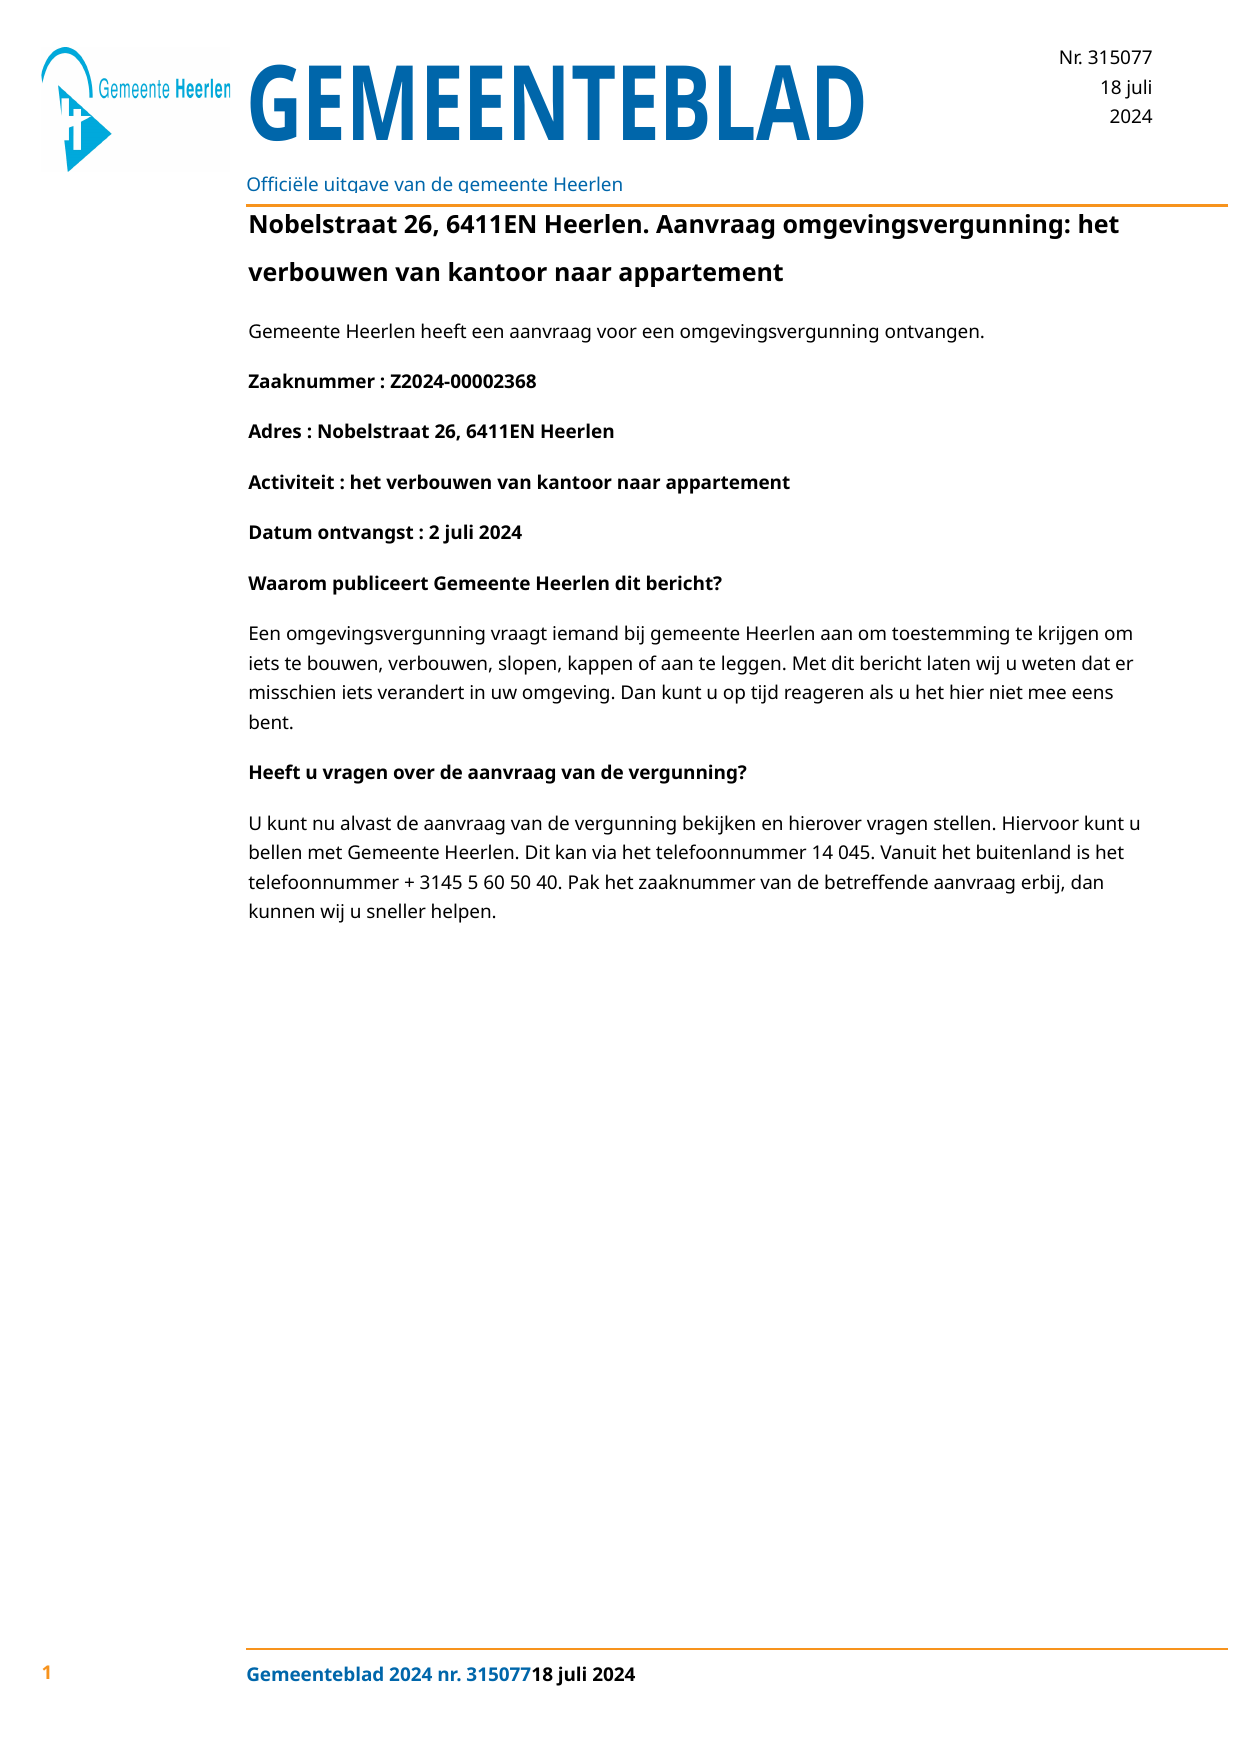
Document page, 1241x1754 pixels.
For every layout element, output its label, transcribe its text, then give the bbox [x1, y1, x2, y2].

text Heeft u vragen over de aanvraag van de vergunning? [248, 759, 1152, 785]
text Activiteit : het verbouwen van kantoor naar appartement [248, 469, 1152, 495]
picture [41, 47, 231, 172]
text Nobelstraat 26, 6411EN Heerlen. Aanvraag omgevingsvergunning: het verbouwen van kantoor naar appartement [248, 207, 1152, 288]
text U kunt nu alvast de aanvraag van de vergunning bekijken en hierover vragen stellen. Hiervoor kunt u bellen met Gemeente Heerlen. Dit kan via het telefoonnummer 14 045. Vanuit het buitenland is het telefoonnummer + 3145 5 60 50 40. Pak het zaaknummer van de betreffende aanvraag erbij, dan kunnen wij u sneller helpen. [248, 810, 1152, 924]
picture [41, 47, 59, 70]
text Datum ontvangst : 2 juli 2024 [248, 519, 1152, 545]
text Waarom publiceert Gemeente Heerlen dit bericht? [248, 570, 1152, 596]
text Gemeente Heerlen heeft een aanvraag voor een omgevingsvergunning ontvangen. [248, 318, 1152, 344]
text Adres : Nobelstraat 26, 6411EN Heerlen [248, 419, 1152, 444]
text Zaaknummer : Z2024-00002368 [248, 368, 1152, 394]
text Een omgevingsvergunning vraagt iemand bij gemeente Heerlen aan om toestemming te krijgen om iets te bouwen, verbouwen, slopen, kappen of aan te leggen. Met dit bericht laten wij u weten dat er misschien iets verandert in uw omgeving. Dan kunt u op tijd reageren als u het hier niet mee eens bent. [248, 620, 1152, 735]
